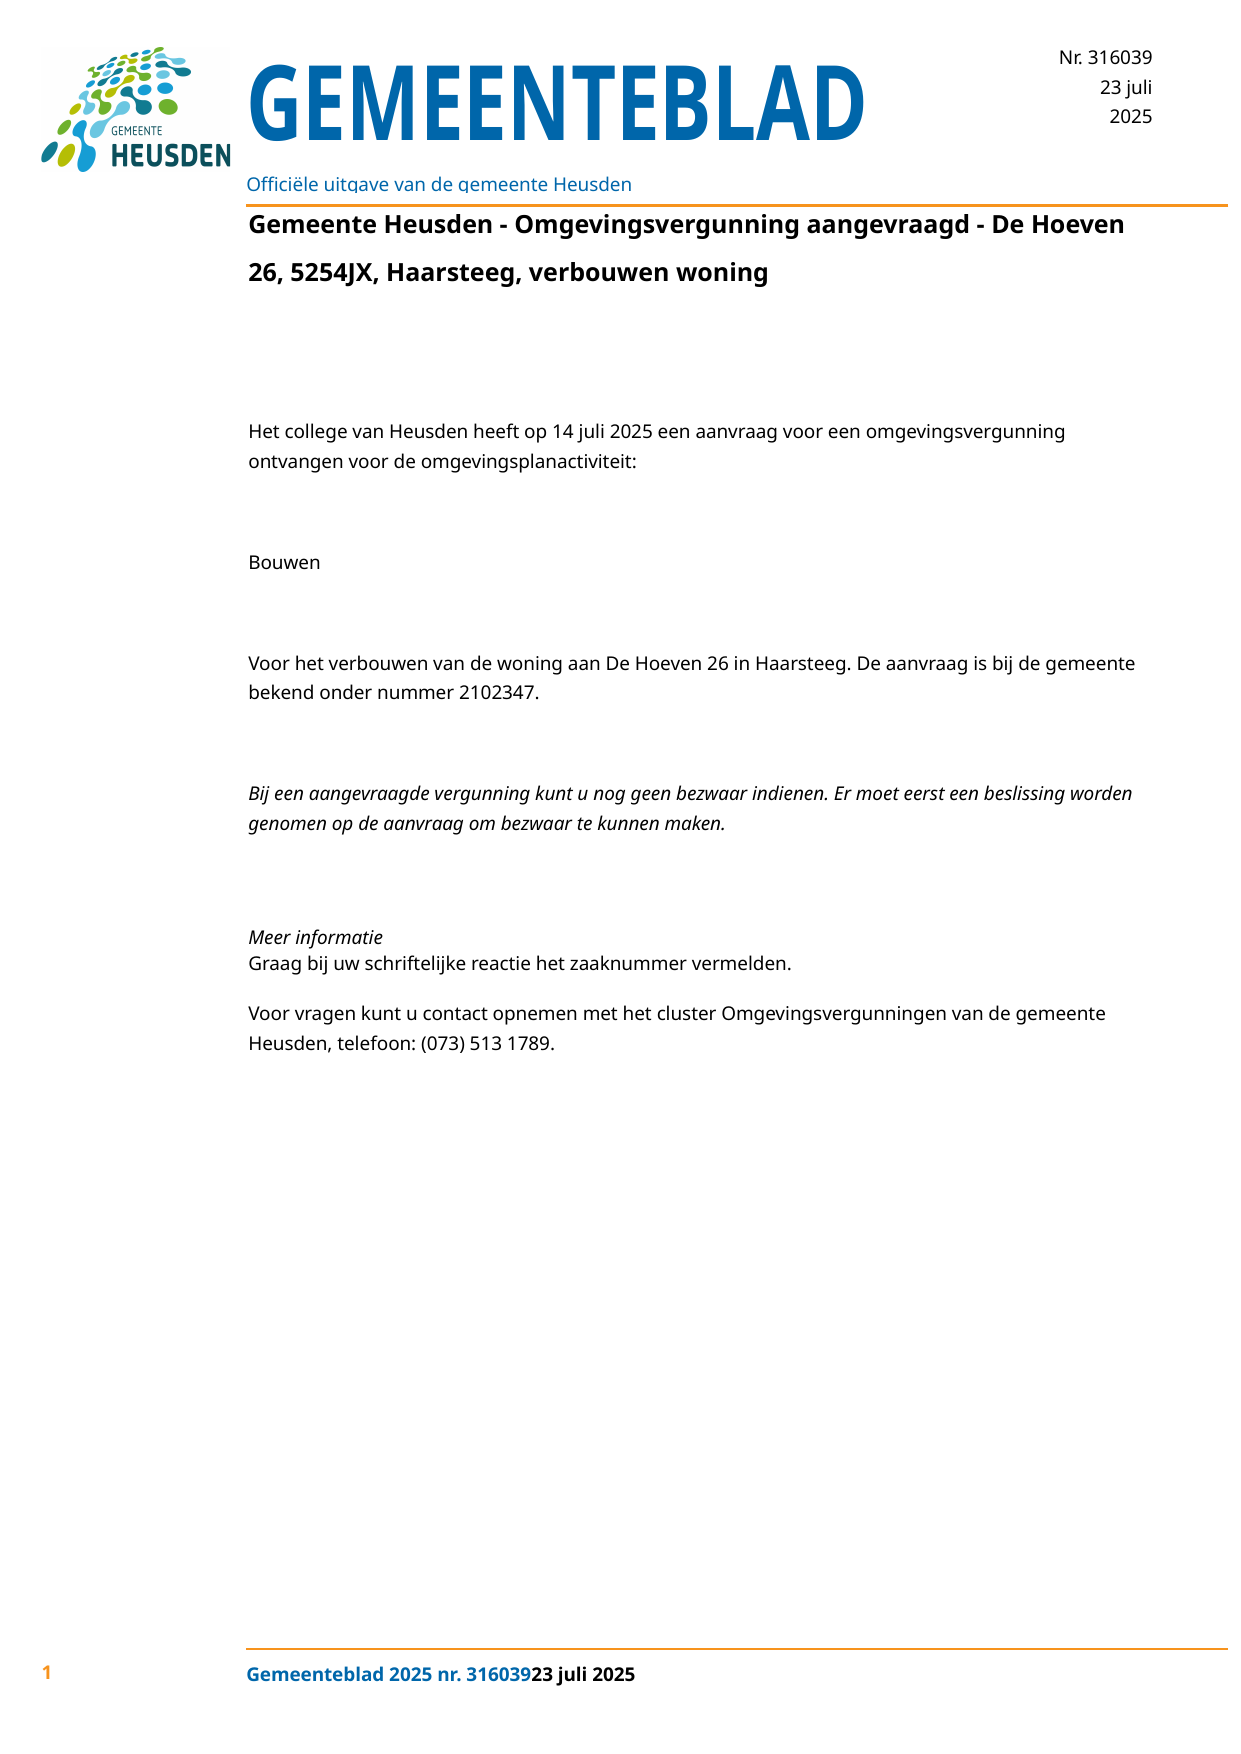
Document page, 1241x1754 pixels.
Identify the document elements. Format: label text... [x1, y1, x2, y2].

text Bij een aangevraagde vergunning kunt u nog geen bezwaar indienen. Er moet eerst een beslissing worden genomen op de aanvraag om bezwaar te kunnen maken. [248, 780, 1152, 836]
text Het college van Heusden heeft op 14 juli 2025 een aanvraag voor een omgevingsvergunning ontvangen voor de omgevingsplanactiviteit: [248, 419, 1152, 474]
text Voor het verbouwen van de woning aan De Hoeven 26 in Haarsteeg. De aanvraag is bij de gemeente bekend onder nummer 2102347. [248, 650, 1152, 705]
text Meer informatie [248, 924, 1152, 950]
text Bouwen [248, 549, 1152, 575]
picture [41, 47, 231, 172]
text Voor vragen kunt u contact opnemen met het cluster Omgevingsvergunningen van de gemeente Heusden, telefoon: (073) 513 1789. [248, 1001, 1152, 1056]
text Graag bij uw schriftelijke reactie het zaaknummer vermelden. [248, 950, 1152, 976]
text Gemeente Heusden - Omgevingsvergunning aangevraagd - De Hoeven 26, 5254JX, Haarsteeg, verbouwen woning [248, 207, 1152, 288]
